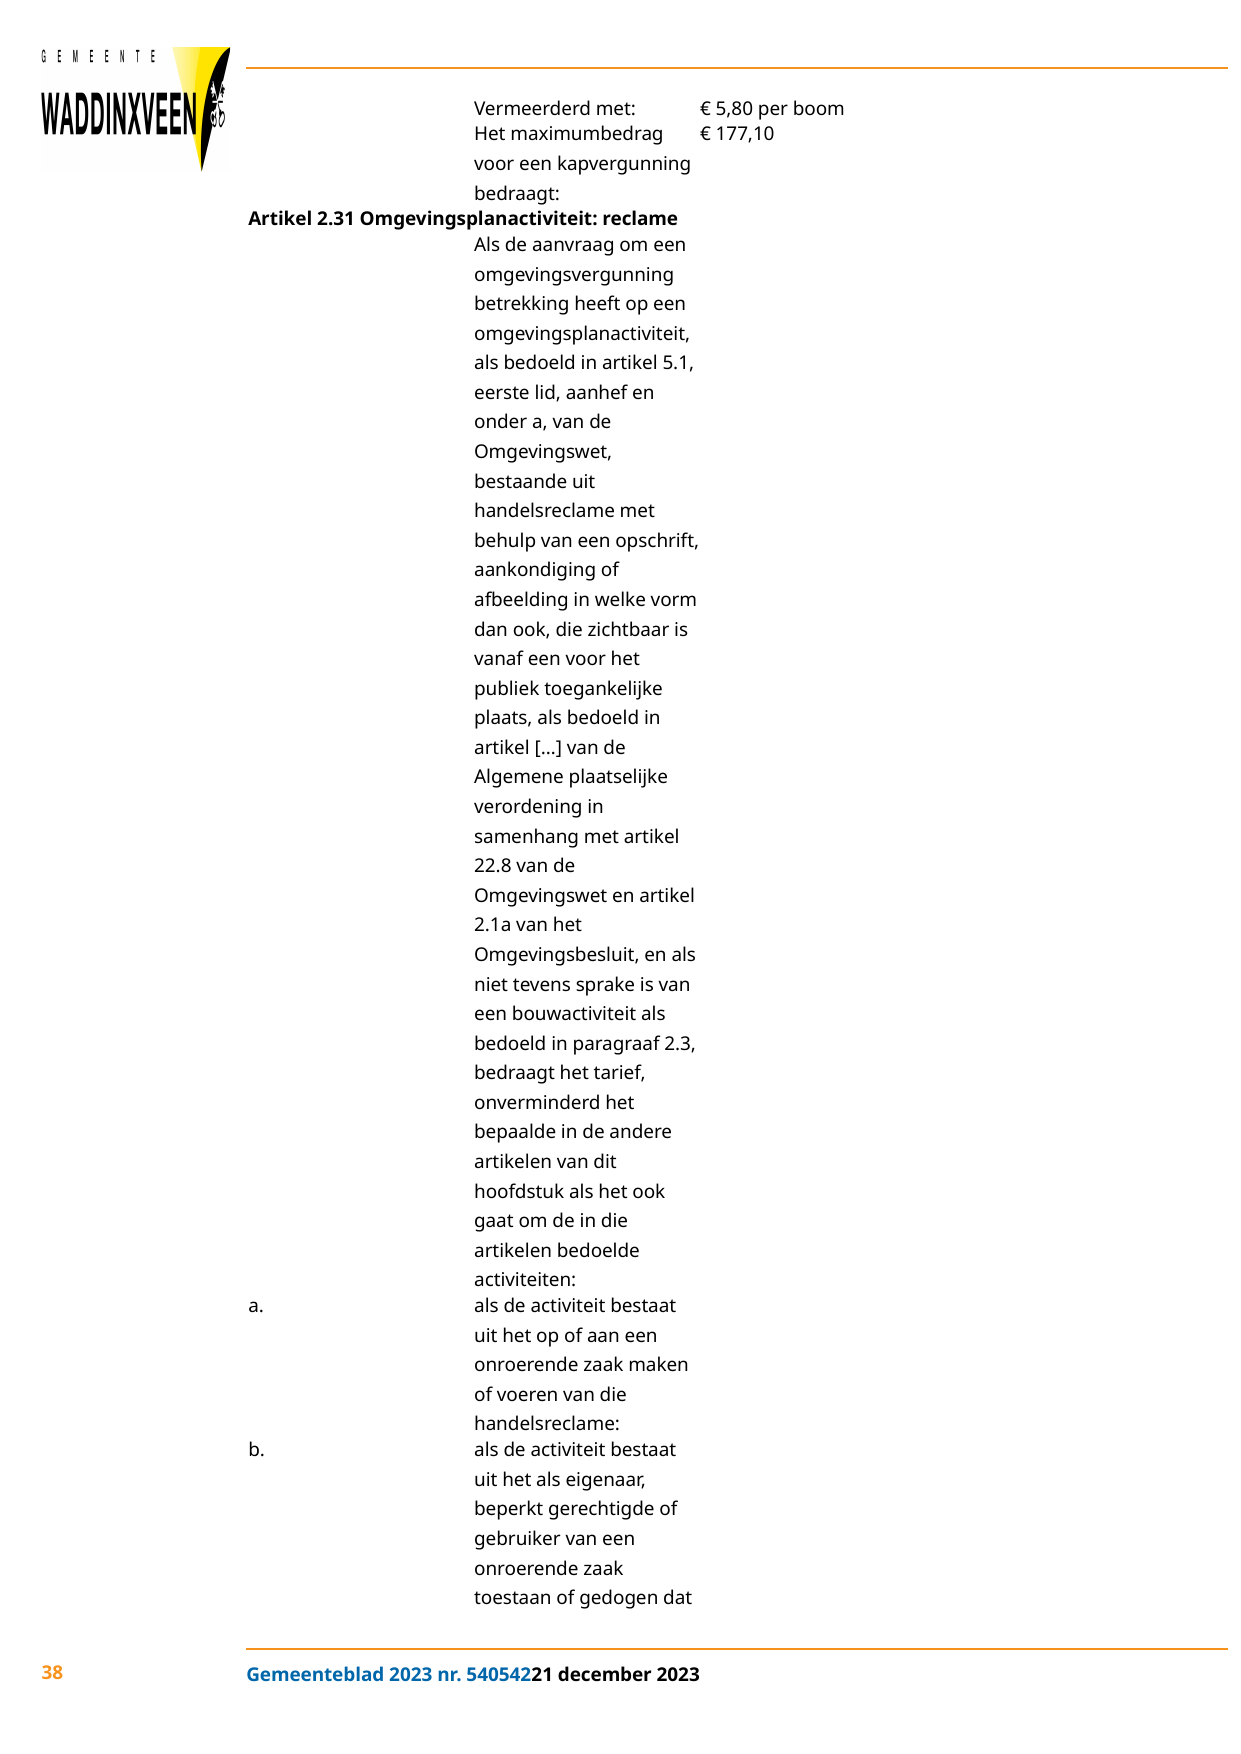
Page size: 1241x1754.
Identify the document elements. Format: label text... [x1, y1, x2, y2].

table_cell a. [248, 1292, 474, 1436]
picture [41, 47, 231, 172]
table_cell [926, 1292, 1152, 1436]
table_cell Als de aanvraag om een omgevingsvergunning betrekking heeft op een omgevingsplanactiviteit, als bedoeld in artikel 5.1, eerste lid, aanhef en onder a, van de Omgevingswet, bestaande uit handelsreclame met behulp van een opschrift, aankondiging of afbeelding in welke vorm dan ook, die zichtbaar is vanaf een voor het publiek toegankelijke plaats, als bedoeld in artikel […] van de Algemene plaatselijke verordening in samenhang met artikel 22.8 van de Omgevingswet en artikel 2.1a van het Omgevingsbesluit, en als niet tevens sprake is van een bouwactiviteit als bedoeld in paragraaf 2.3, bedraagt het tarief, onverminderd het bepaalde in de andere artikelen van dit hoofdstuk als het ook gaat om de in die artikelen bedoelde activiteiten: [474, 231, 700, 1292]
table_cell [926, 1436, 1152, 1610]
table_cell als de activiteit bestaat uit het op of aan een onroerende zaak maken of voeren van die handelsreclame: [474, 1292, 700, 1436]
table_cell [248, 95, 474, 121]
table_cell [248, 231, 474, 1292]
table_cell [926, 231, 1152, 1292]
table_cell Vermeerderd met: [474, 95, 700, 121]
table_cell [926, 95, 1152, 121]
table_cell Artikel 2.31 Omgevingsplanactiviteit: reclame [248, 205, 926, 231]
table_cell b. [248, 1436, 474, 1610]
table_cell [700, 1292, 926, 1436]
table_cell [926, 121, 1152, 205]
table_cell € 177,10 [700, 121, 926, 205]
table_cell als de activiteit bestaat uit het als eigenaar, beperkt gerechtigde of gebruiker van een onroerende zaak toestaan of gedogen dat [474, 1436, 700, 1610]
table_cell [248, 121, 474, 205]
table_cell [926, 205, 1152, 231]
table_cell Het maximumbedrag voor een kapvergunning bedraagt: [474, 121, 700, 205]
table_cell [700, 1436, 926, 1610]
table_cell € 5,80 per boom [700, 95, 926, 121]
table_cell [700, 231, 926, 1292]
